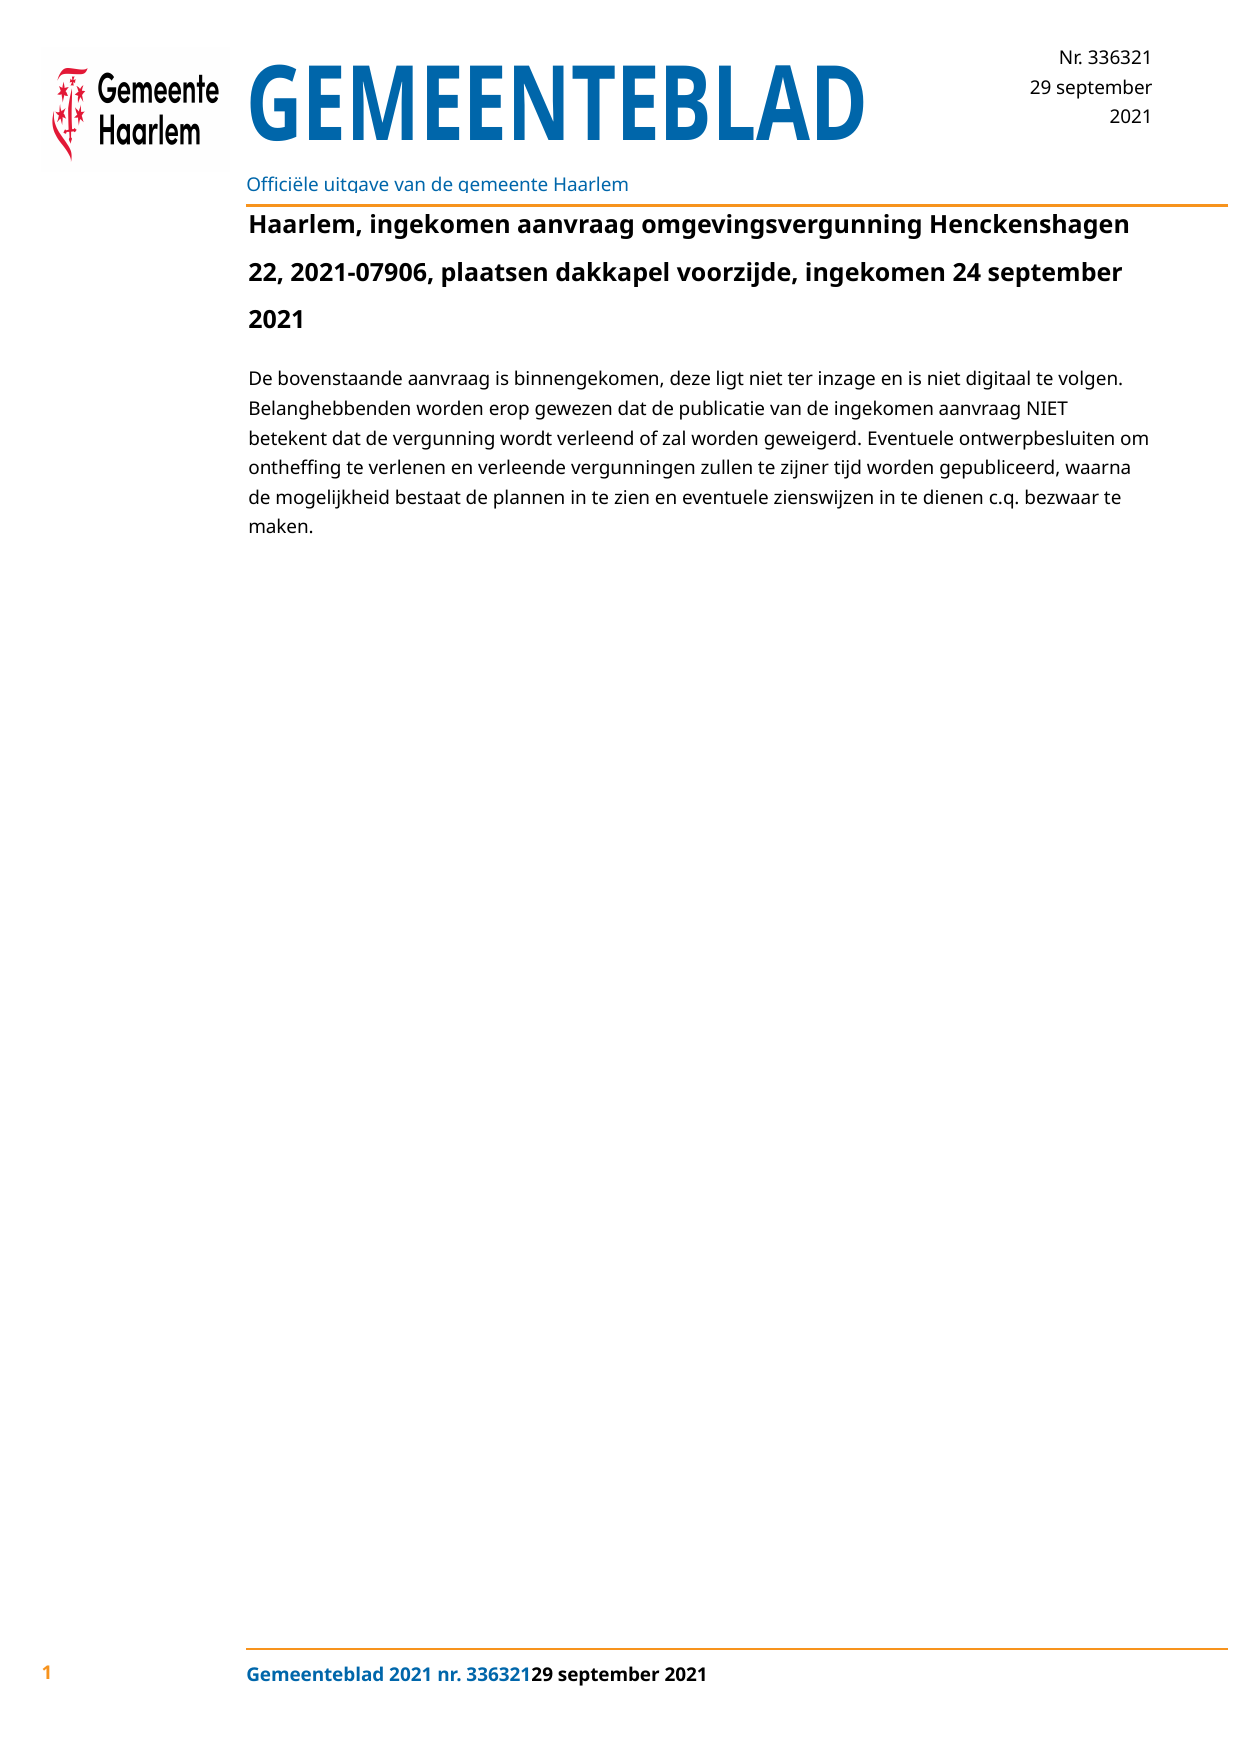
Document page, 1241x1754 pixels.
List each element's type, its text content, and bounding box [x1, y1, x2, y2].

text De bovenstaande aanvraag is binnengekomen, deze ligt niet ter inzage en is niet digitaal te volgen. Belanghebbenden worden erop gewezen dat de publicatie van de ingekomen aanvraag NIET betekent dat de vergunning wordt verleend of zal worden geweigerd. Eventuele ontwerpbesluiten om ontheffing te verlenen en verleende vergunningen zullen te zijner tijd worden gepubliceerd, waarna de mogelijkheid bestaat de plannen in te zien en eventuele zienswijzen in te dienen c.q. bezwaar te maken. [248, 366, 1152, 539]
text Haarlem, ingekomen aanvraag omgevingsvergunning Henckenshagen 22, 2021-07906, plaatsen dakkapel voorzijde, ingekomen 24 september 2021 [248, 207, 1152, 336]
picture [41, 47, 231, 172]
